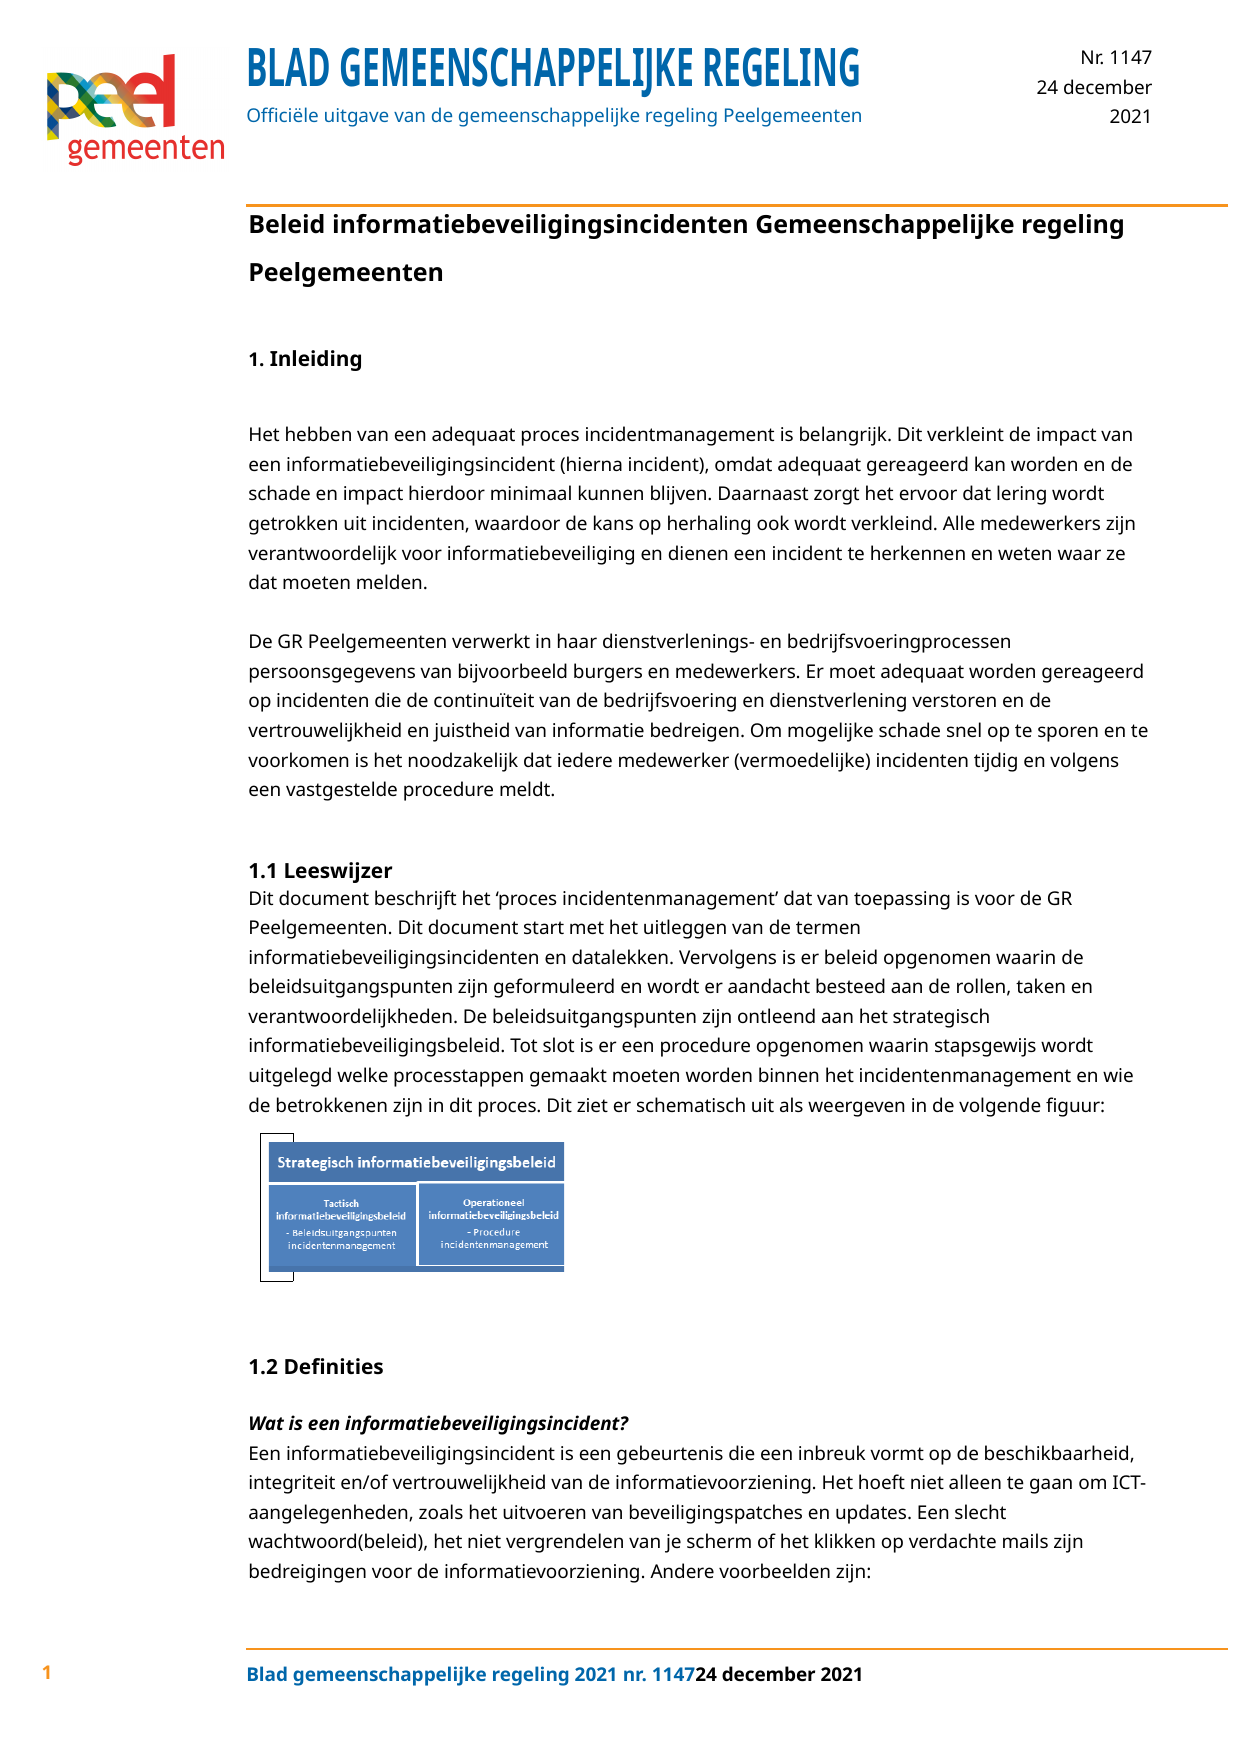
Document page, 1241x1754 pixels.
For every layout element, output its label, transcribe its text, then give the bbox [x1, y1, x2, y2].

text Een informatiebeveiligingsincident is een gebeurtenis die een inbreuk vormt op de beschikbaarheid, integriteit en/of vertrouwelijkheid van de informatievoorziening. Het hoeft niet alleen te gaan om ICT-aangelegenheden, zoals het uitvoeren van beveiligingspatches en updates. Een slecht wachtwoord(beleid), het niet vergrendelen van je scherm of het klikken op verdachte mails zijn bedreigingen voor de informatievoorziening. Andere voorbeelden zijn: [248, 1440, 1152, 1584]
text Het hebben van een adequaat proces incidentmanagement is belangrijk. Dit verkleint de impact van een informatiebeveiligingsincident (hierna incident), omdat adequaat gereageerd kan worden en de schade en impact hierdoor minimaal kunnen blijven. Daarnaast zorgt het ervoor dat lering wordt getrokken uit incidenten, waardoor de kans op herhaling ook wordt verkleind. Alle medewerkers zijn verantwoordelijk voor informatiebeveiliging en dienen een incident te herkennen en weten waar ze dat moeten melden. [248, 421, 1152, 595]
text De GR Peelgemeenten verwerkt in haar dienstverlenings- en bedrijfsvoeringprocessen persoonsgegevens van bijvoorbeeld burgers en medewerkers. Er moet adequaat worden gereageerd op incidenten die de continuïteit van de bedrijfsvoering en dienstverlening verstoren en de vertrouwelijkheid en juistheid van informatie bedreigen. Om mogelijke schade snel op te sporen en te voorkomen is het noodzakelijk dat iedere medewerker (vermoedelijke) incidenten tijdig en volgens een vastgestelde procedure meldt. [248, 628, 1152, 802]
text Wat is een informatiebeveiligingsincident? [248, 1410, 1152, 1436]
picture [268, 1142, 565, 1272]
text 1.1 Leeswijzer [248, 856, 1152, 885]
text Beleid informatiebeveiligingsincidenten Gemeenschappelijke regeling Peelgemeenten [248, 207, 1152, 288]
picture [41, 47, 231, 172]
text 1. Inleiding [248, 344, 1152, 372]
text 1.2 Definities [248, 1352, 1152, 1381]
text Dit document beschrijft het ‘proces incidentenmanagement’ dat van toepassing is voor de GR Peelgemeenten. Dit document start met het uitleggen van de termen informatiebeveiligingsincidenten en datalekken. Vervolgens is er beleid opgenomen waarin de beleidsuitgangspunten zijn geformuleerd en wordt er aandacht besteed aan de rollen, taken en verantwoordelijkheden. De beleidsuitgangspunten zijn ontleend aan het strategisch informatiebeveiligingsbeleid. Tot slot is er een procedure opgenomen waarin stapsgewijs wordt uitgelegd welke processtappen gemaakt moeten worden binnen het incidentenmanagement en wie de betrokkenen zijn in dit proces. Dit ziet er schematisch uit als weergeven in de volgende figuur: [248, 885, 1152, 1118]
